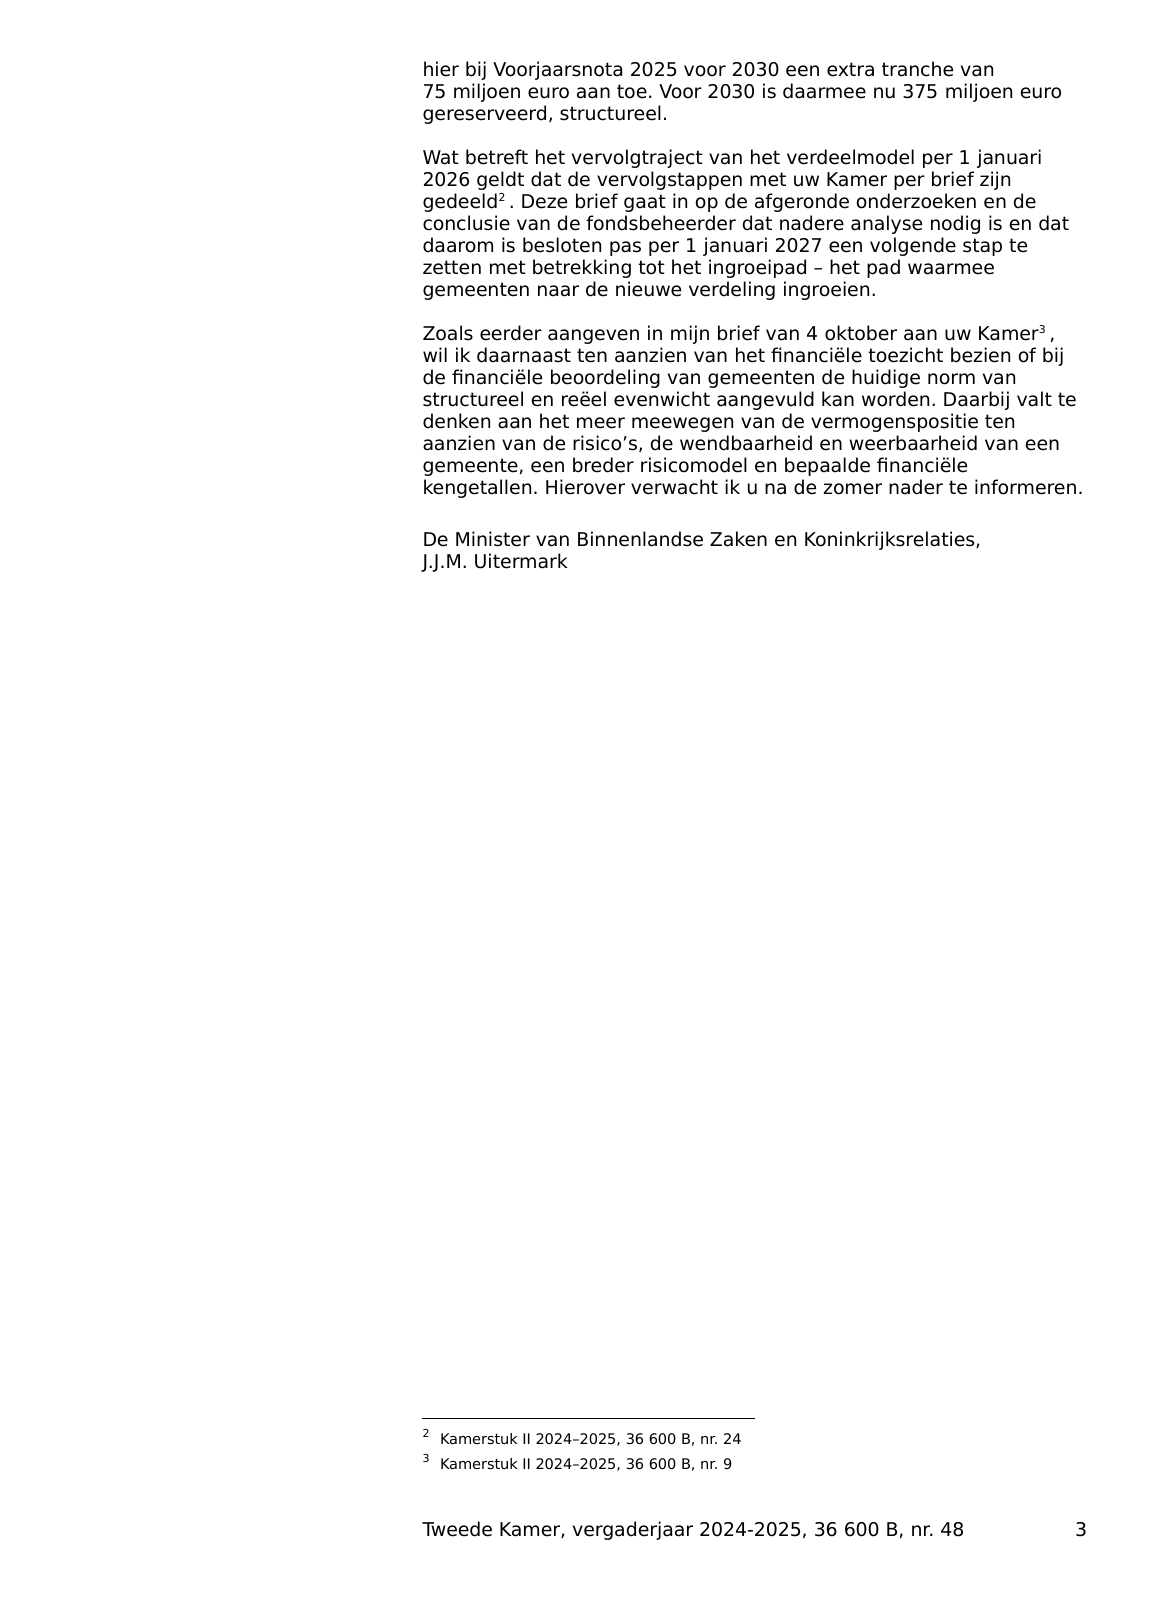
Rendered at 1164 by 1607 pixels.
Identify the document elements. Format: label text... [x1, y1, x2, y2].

text hier bij Voorjaarsnota 2025 voor 2030 een extra tranche van 75 miljoen euro aan toe. Voor 2030 is daarmee nu 375 miljoen euro gereserveerd, structureel. [422, 59, 1087, 125]
text Kamerstuk II 2024–2025, 36 600 B, nr. 9 [422, 1452, 1087, 1474]
text De Minister van Binnenlandse Zaken en Koninkrijksrelaties, J.J.M. Uitermark [422, 529, 1087, 573]
text Zoals eerder aangeven in mijn brief van 4 oktober aan uw Kamer, wil ik daarnaast ten aanzien van het financiële toezicht bezien of bij de financiële beoordeling van gemeenten de huidige norm van structureel en reëel evenwicht aangevuld kan worden. Daarbij valt te denken aan het meer meewegen van de vermogenspositie ten aanzien van de risico’s, de wendbaarheid en weerbaarheid van een gemeente, een breder risicomodel en bepaalde financiële kengetallen. Hierover verwacht ik u na de zomer nader te informeren. [422, 323, 1087, 499]
text Wat betreft het vervolgtraject van het verdeelmodel per 1 januari 2026 geldt dat de vervolgstappen met uw Kamer per brief zijn gedeeld. Deze brief gaat in op de afgeronde onderzoeken en de conclusie van de fondsbeheerder dat nadere analyse nodig is en dat daarom is besloten pas per 1 januari 2027 een volgende stap te zetten met betrekking tot het ingroeipad – het pad waarmee gemeenten naar de nieuwe verdeling ingroeien. [422, 147, 1087, 301]
text Kamerstuk II 2024–2025, 36 600 B, nr. 24 [422, 1427, 1087, 1449]
